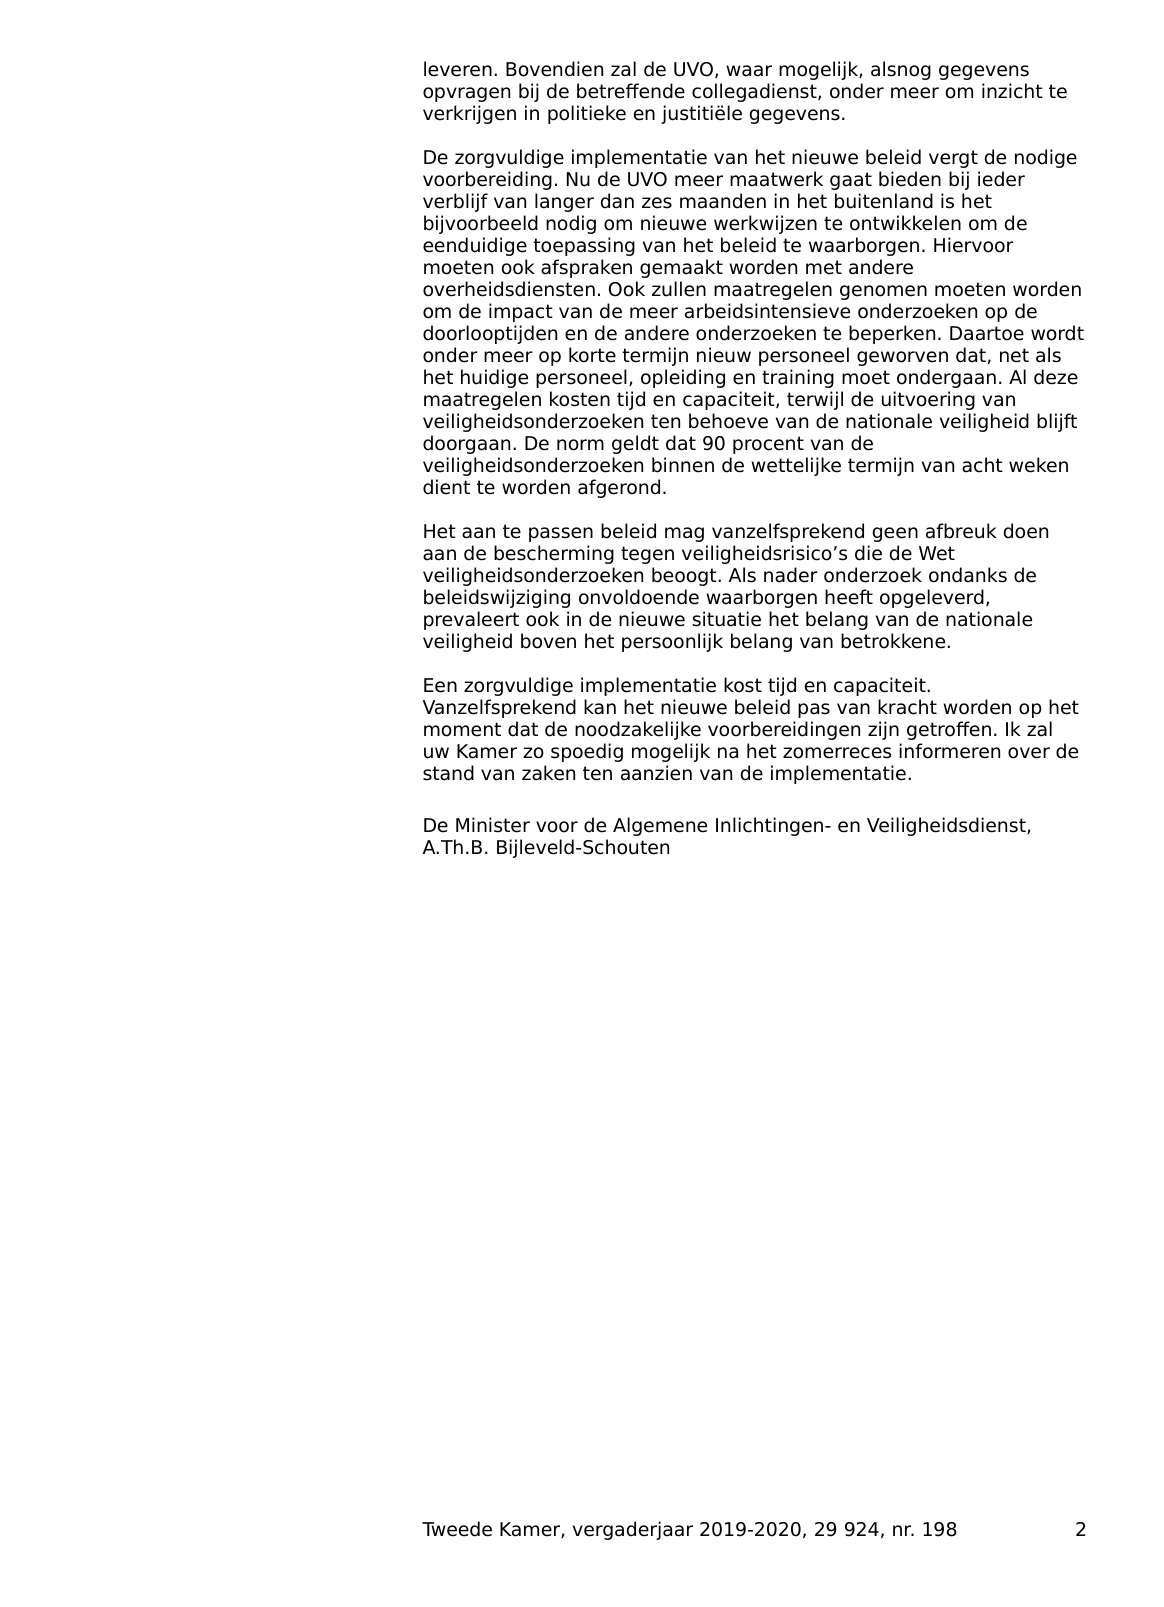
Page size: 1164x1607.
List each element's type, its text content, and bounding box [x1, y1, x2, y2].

text Een zorgvuldige implementatie kost tijd en capaciteit. Vanzelfsprekend kan het nieuwe beleid pas van kracht worden op het moment dat de noodzakelijke voorbereidingen zijn getroffen. Ik zal uw Kamer zo spoedig mogelijk na het zomerreces informeren over de stand van zaken ten aanzien van de implementatie. [422, 675, 1087, 785]
text De Minister voor de Algemene Inlichtingen- en Veiligheidsdienst, A.Th.B. Bijleveld-Schouten [422, 815, 1087, 859]
text leveren. Bovendien zal de UVO, waar mogelijk, alsnog gegevens opvragen bij de betreffende collegadienst, onder meer om inzicht te verkrijgen in politieke en justitiële gegevens. [422, 59, 1087, 125]
text De zorgvuldige implementatie van het nieuwe beleid vergt de nodige voorbereiding. Nu de UVO meer maatwerk gaat bieden bij ieder verblijf van langer dan zes maanden in het buitenland is het bijvoorbeeld nodig om nieuwe werkwijzen te ontwikkelen om de eenduidige toepassing van het beleid te waarborgen. Hiervoor moeten ook afspraken gemaakt worden met andere overheidsdiensten. Ook zullen maatregelen genomen moeten worden om de impact van de meer arbeidsintensieve onderzoeken op de doorlooptijden en de andere onderzoeken te beperken. Daartoe wordt onder meer op korte termijn nieuw personeel geworven dat, net als het huidige personeel, opleiding en training moet ondergaan. Al deze maatregelen kosten tijd en capaciteit, terwijl de uitvoering van veiligheidsonderzoeken ten behoeve van de nationale veiligheid blijft doorgaan. De norm geldt dat 90 procent van de veiligheidsonderzoeken binnen de wettelijke termijn van acht weken dient te worden afgerond. [422, 147, 1087, 499]
text Het aan te passen beleid mag vanzelfsprekend geen afbreuk doen aan de bescherming tegen veiligheidsrisico’s die de Wet veiligheidsonderzoeken beoogt. Als nader onderzoek ondanks de beleidswijziging onvoldoende waarborgen heeft opgeleverd, prevaleert ook in de nieuwe situatie het belang van de nationale veiligheid boven het persoonlijk belang van betrokkene. [422, 521, 1087, 653]
